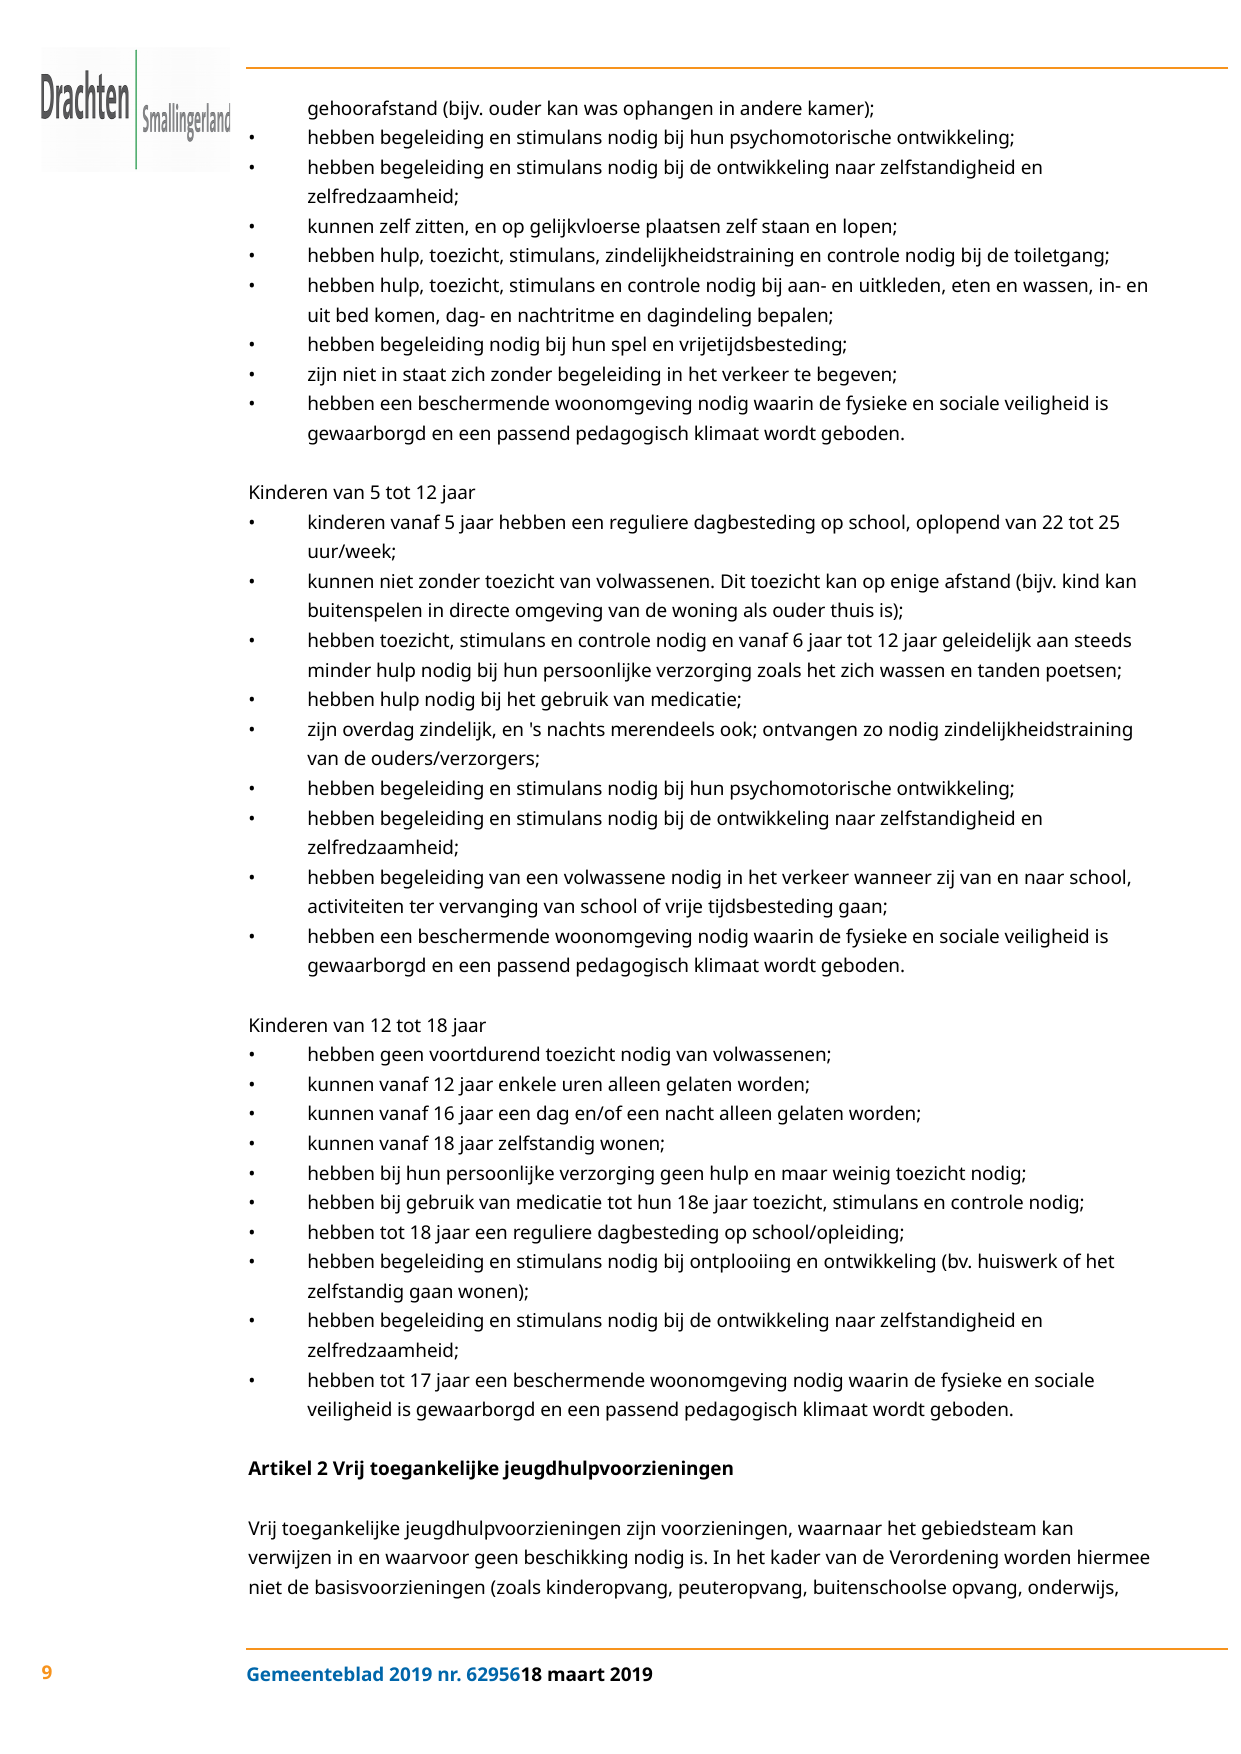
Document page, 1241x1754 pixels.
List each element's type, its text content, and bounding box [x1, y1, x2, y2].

text Artikel 2 Vrij toegankelijke jeugdhulpvoorzieningen [248, 1456, 1152, 1481]
list hebben begeleiding en stimulans nodig bij de ontwikkeling naar zelfstandigheid en zelfredzaamheid; [248, 1308, 1152, 1363]
list gehoorafstand (bijv. ouder kan was ophangen in andere kamer); [248, 95, 1152, 121]
list kunnen vanaf 18 jaar zelfstandig wonen; [248, 1130, 1152, 1156]
list hebben hulp, toezicht, stimulans, zindelijkheidstraining en controle nodig bij de toiletgang; [248, 243, 1152, 268]
list hebben bij hun persoonlijke verzorging geen hulp en maar weinig toezicht nodig; [248, 1160, 1152, 1186]
list hebben begeleiding en stimulans nodig bij ontplooiing en ontwikkeling (bv. huiswerk of het zelfstandig gaan wonen); [248, 1248, 1152, 1304]
list hebben toezicht, stimulans en controle nodig en vanaf 6 jaar tot 12 jaar geleidelijk aan steeds minder hulp nodig bij hun persoonlijke verzorging zoals het zich wassen en tanden poetsen; [248, 627, 1152, 683]
list hebben begeleiding en stimulans nodig bij hun psychomotorische ontwikkeling; [248, 124, 1152, 150]
list hebben begeleiding van een volwassene nodig in het verkeer wanneer zij van en naar school, activiteiten ter vervanging van school of vrije tijdsbesteding gaan; [248, 864, 1152, 919]
text Kinderen van 5 tot 12 jaar [248, 479, 1152, 505]
text Vrij toegankelijke jeugdhulpvoorzieningen zijn voorzieningen, waarnaar het gebiedsteam kan verwijzen in en waarvoor geen beschikking nodig is. In het kader van de Verordening worden hiermee niet de basisvoorzieningen (zoals kinderopvang, peuteropvang, buitenschoolse opvang, onderwijs, [248, 1515, 1152, 1600]
list hebben geen voortdurend toezicht nodig van volwassenen; [248, 1041, 1152, 1067]
list hebben een beschermende woonomgeving nodig waarin de fysieke en sociale veiligheid is gewaarborgd en een passend pedagogisch klimaat wordt geboden. [248, 923, 1152, 978]
list hebben hulp, toezicht, stimulans en controle nodig bij aan- en uitkleden, eten en wassen, in- en uit bed komen, dag- en nachtritme en dagindeling bepalen; [248, 272, 1152, 328]
list hebben tot 18 jaar een reguliere dagbesteding op school/opleiding; [248, 1219, 1152, 1245]
picture [41, 47, 231, 172]
list hebben bij gebruik van medicatie tot hun 18e jaar toezicht, stimulans en controle nodig; [248, 1189, 1152, 1215]
list hebben een beschermende woonomgeving nodig waarin de fysieke en sociale veiligheid is gewaarborgd en een passend pedagogisch klimaat wordt geboden. [248, 391, 1152, 446]
list hebben begeleiding en stimulans nodig bij hun psychomotorische ontwikkeling; [248, 775, 1152, 801]
list zijn overdag zindelijk, en 's nachts merendeels ook; ontvangen zo nodig zindelijkheidstraining van de ouders/verzorgers; [248, 716, 1152, 771]
list hebben begeleiding en stimulans nodig bij de ontwikkeling naar zelfstandigheid en zelfredzaamheid; [248, 154, 1152, 209]
list hebben hulp nodig bij het gebruik van medicatie; [248, 686, 1152, 712]
list kunnen zelf zitten, en op gelijkvloerse plaatsen zelf staan en lopen; [248, 213, 1152, 239]
list kunnen vanaf 16 jaar een dag en/of een nacht alleen gelaten worden; [248, 1101, 1152, 1126]
text Kinderen van 12 tot 18 jaar [248, 1012, 1152, 1038]
list kunnen niet zonder toezicht van volwassenen. Dit toezicht kan op enige afstand (bijv. kind kan buitenspelen in directe omgeving van de woning als ouder thuis is); [248, 568, 1152, 623]
list hebben begeleiding nodig bij hun spel en vrijetijdsbesteding; [248, 331, 1152, 357]
list zijn niet in staat zich zonder begeleiding in het verkeer te begeven; [248, 361, 1152, 387]
list kinderen vanaf 5 jaar hebben een reguliere dagbesteding op school, oplopend van 22 tot 25 uur/week; [248, 509, 1152, 564]
list hebben begeleiding en stimulans nodig bij de ontwikkeling naar zelfstandigheid en zelfredzaamheid; [248, 805, 1152, 860]
list kunnen vanaf 12 jaar enkele uren alleen gelaten worden; [248, 1071, 1152, 1097]
list hebben tot 17 jaar een beschermende woonomgeving nodig waarin de fysieke en sociale veiligheid is gewaarborgd en een passend pedagogisch klimaat wordt geboden. [248, 1367, 1152, 1422]
